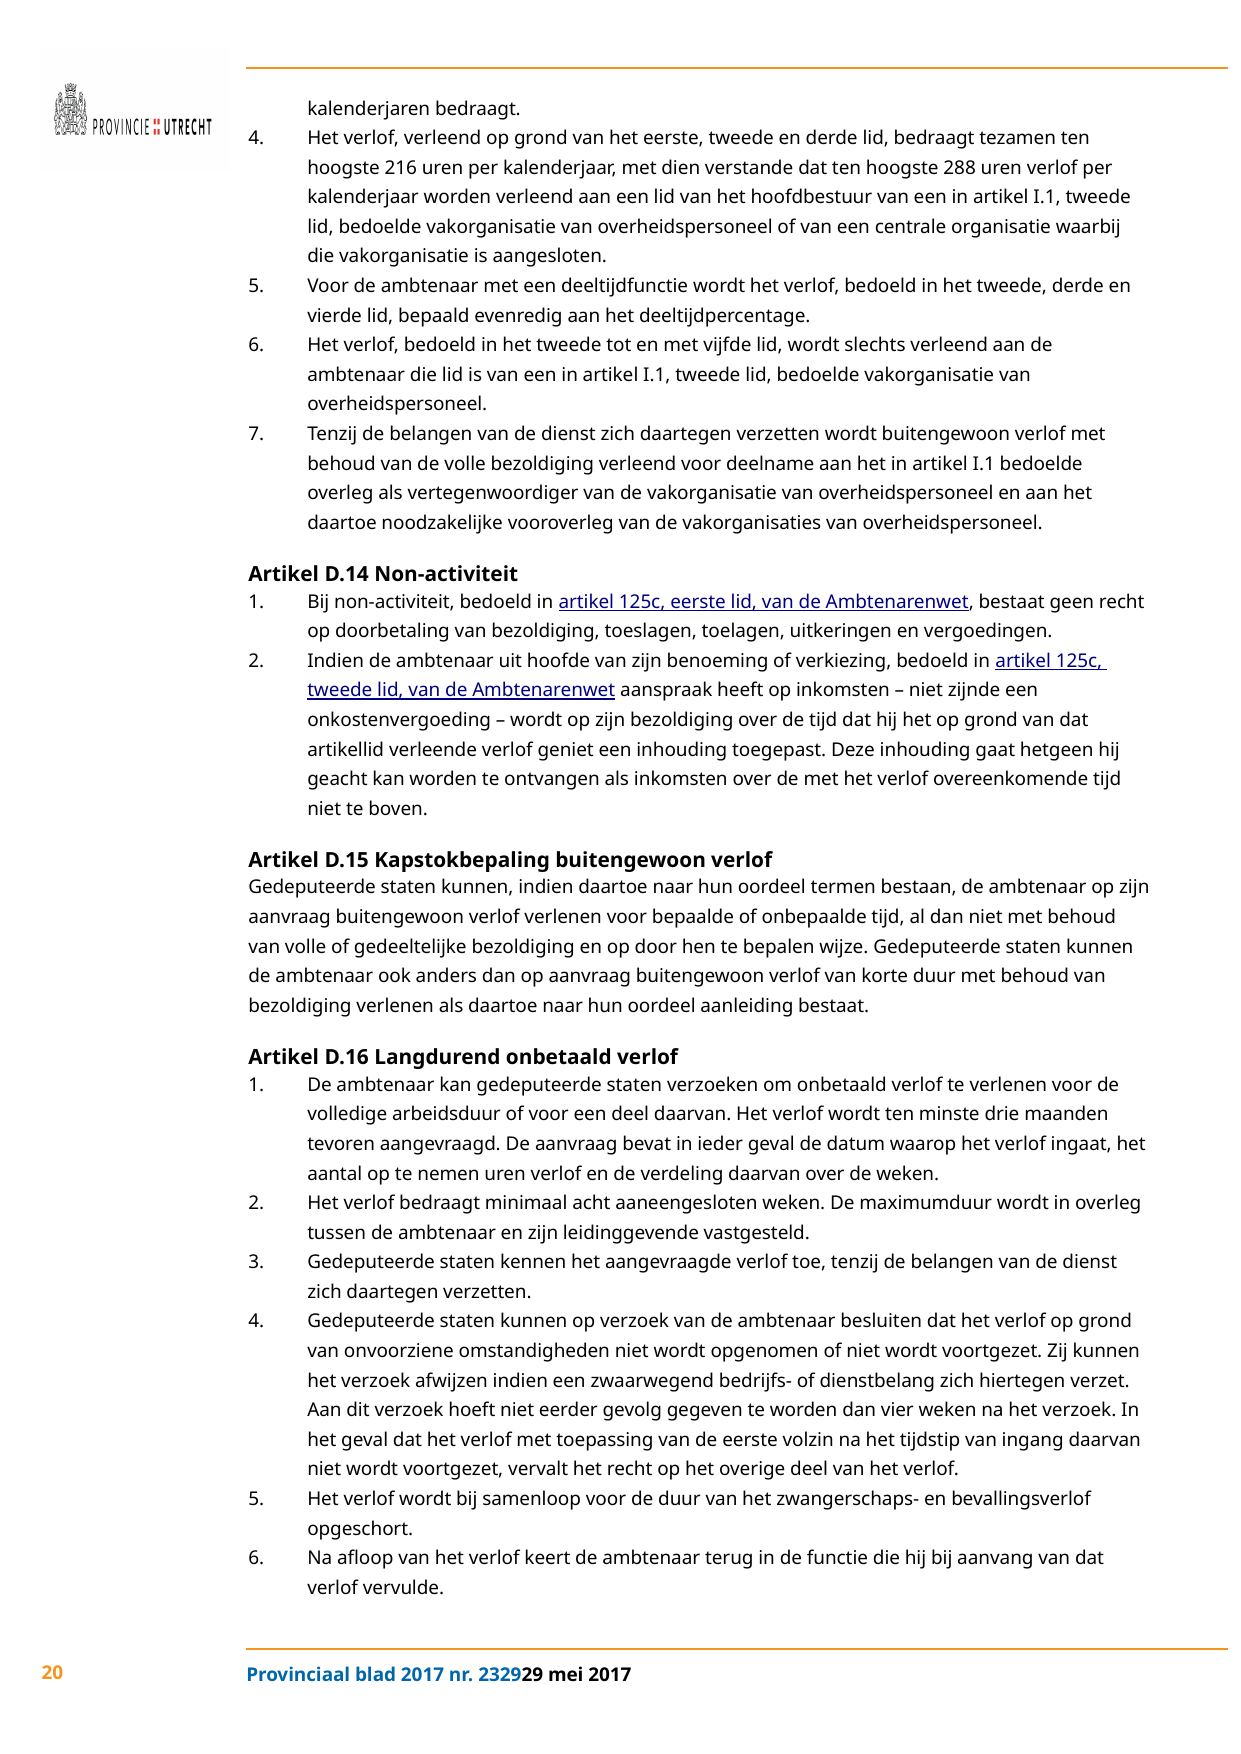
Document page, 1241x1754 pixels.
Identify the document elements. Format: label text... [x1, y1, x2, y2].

list Voor de ambtenaar met een deeltijdfunctie wordt het verlof, bedoeld in het tweede, derde en vierde lid, bepaald evenredig aan het deeltijdpercentage. [248, 272, 1152, 328]
list kalenderjaren bedraagt. [248, 95, 1152, 121]
list Het verlof, bedoeld in het tweede tot en met vijfde lid, wordt slechts verleend aan de ambtenaar die lid is van een in artikel I.1, tweede lid, bedoelde vakorganisatie van overheidspersoneel. [248, 331, 1152, 416]
list De ambtenaar kan gedeputeerde staten verzoeken om onbetaald verlof te verlenen voor de volledige arbeidsduur of voor een deel daarvan. Het verlof wordt ten minste drie maanden tevoren aangevraagd. De aanvraag bevat in ieder geval de datum waarop het verlof ingaat, het aantal op te nemen uren verlof en de verdeling daarvan over de weken. [248, 1071, 1152, 1185]
list Het verlof, verleend op grond van het eerste, tweede en derde lid, bedraagt tezamen ten hoogste 216 uren per kalenderjaar, met dien verstande dat ten hoogste 288 uren verlof per kalenderjaar worden verleend aan een lid van het hoofdbestuur van een in artikel I.1, tweede lid, bedoelde vakorganisatie van overheidspersoneel of van een centrale organisatie waarbij die vakorganisatie is aangesloten. [248, 124, 1152, 268]
list Indien de ambtenaar uit hoofde van zijn benoeming of verkiezing, bedoeld in artikel 125c, tweede lid, van de Ambtenarenwet aanspraak heeft op inkomsten – niet zijnde een onkostenvergoeding – wordt op zijn bezoldiging over de tijd dat hij het op grond van dat artikellid verleende verlof geniet een inhouding toegepast. Deze inhouding gaat hetgeen hij geacht kan worden te ontvangen als inkomsten over de met het verlof overeenkomende tijd niet te boven. [248, 647, 1152, 821]
list Na afloop van het verlof keert de ambtenaar terug in de functie die hij bij aanvang van dat verlof vervulde. [248, 1544, 1152, 1599]
list Het verlof wordt bij samenloop voor de duur van het zwangerschaps- en bevallingsverlof opgeschort. [248, 1485, 1152, 1540]
text Artikel D.14 Non-activiteit [248, 559, 1152, 588]
list Tenzij de belangen van de dienst zich daartegen verzetten wordt buitengewoon verlof met behoud van de volle bezoldiging verleend voor deelname aan het in artikel I.1 bedoelde overleg als vertegenwoordiger van de vakorganisatie van overheidspersoneel en aan het daartoe noodzakelijke vooroverleg van de vakorganisaties van overheidspersoneel. [248, 420, 1152, 535]
list Gedeputeerde staten kennen het aangevraagde verlof toe, tenzij de belangen van de dienst zich daartegen verzetten. [248, 1248, 1152, 1304]
text Artikel D.16 Langdurend onbetaald verlof [248, 1042, 1152, 1071]
list Het verlof bedraagt minimaal acht aaneengesloten weken. De maximumduur wordt in overleg tussen de ambtenaar en zijn leidinggevende vastgesteld. [248, 1189, 1152, 1244]
list Gedeputeerde staten kunnen op verzoek van de ambtenaar besluiten dat het verlof op grond van onvoorziene omstandigheden niet wordt opgenomen of niet wordt voortgezet. Zij kunnen het verzoek afwijzen indien een zwaarwegend bedrijfs- of dienstbelang zich hiertegen verzet. Aan dit verzoek hoeft niet eerder gevolg gegeven te worden dan vier weken na het verzoek. In het geval dat het verlof met toepassing van de eerste volzin na het tijdstip van ingang daarvan niet wordt voortgezet, vervalt het recht op het overige deel van het verlof. [248, 1308, 1152, 1481]
picture [41, 47, 231, 172]
text Artikel D.15 Kapstokbepaling buitengewoon verlof [248, 845, 1152, 874]
text Gedeputeerde staten kunnen, indien daartoe naar hun oordeel termen bestaan, de ambtenaar op zijn aanvraag buitengewoon verlof verlenen voor bepaalde of onbepaalde tijd, al dan niet met behoud van volle of gedeeltelijke bezoldiging en op door hen te bepalen wijze. Gedeputeerde staten kunnen de ambtenaar ook anders dan op aanvraag buitengewoon verlof van korte duur met behoud van bezoldiging verlenen als daartoe naar hun oordeel aanleiding bestaat. [248, 874, 1152, 1018]
list Bij non-activiteit, bedoeld in artikel 125c, eerste lid, van de Ambtenarenwet, bestaat geen recht op doorbetaling van bezoldiging, toeslagen, toelagen, uitkeringen en vergoedingen. [248, 588, 1152, 643]
